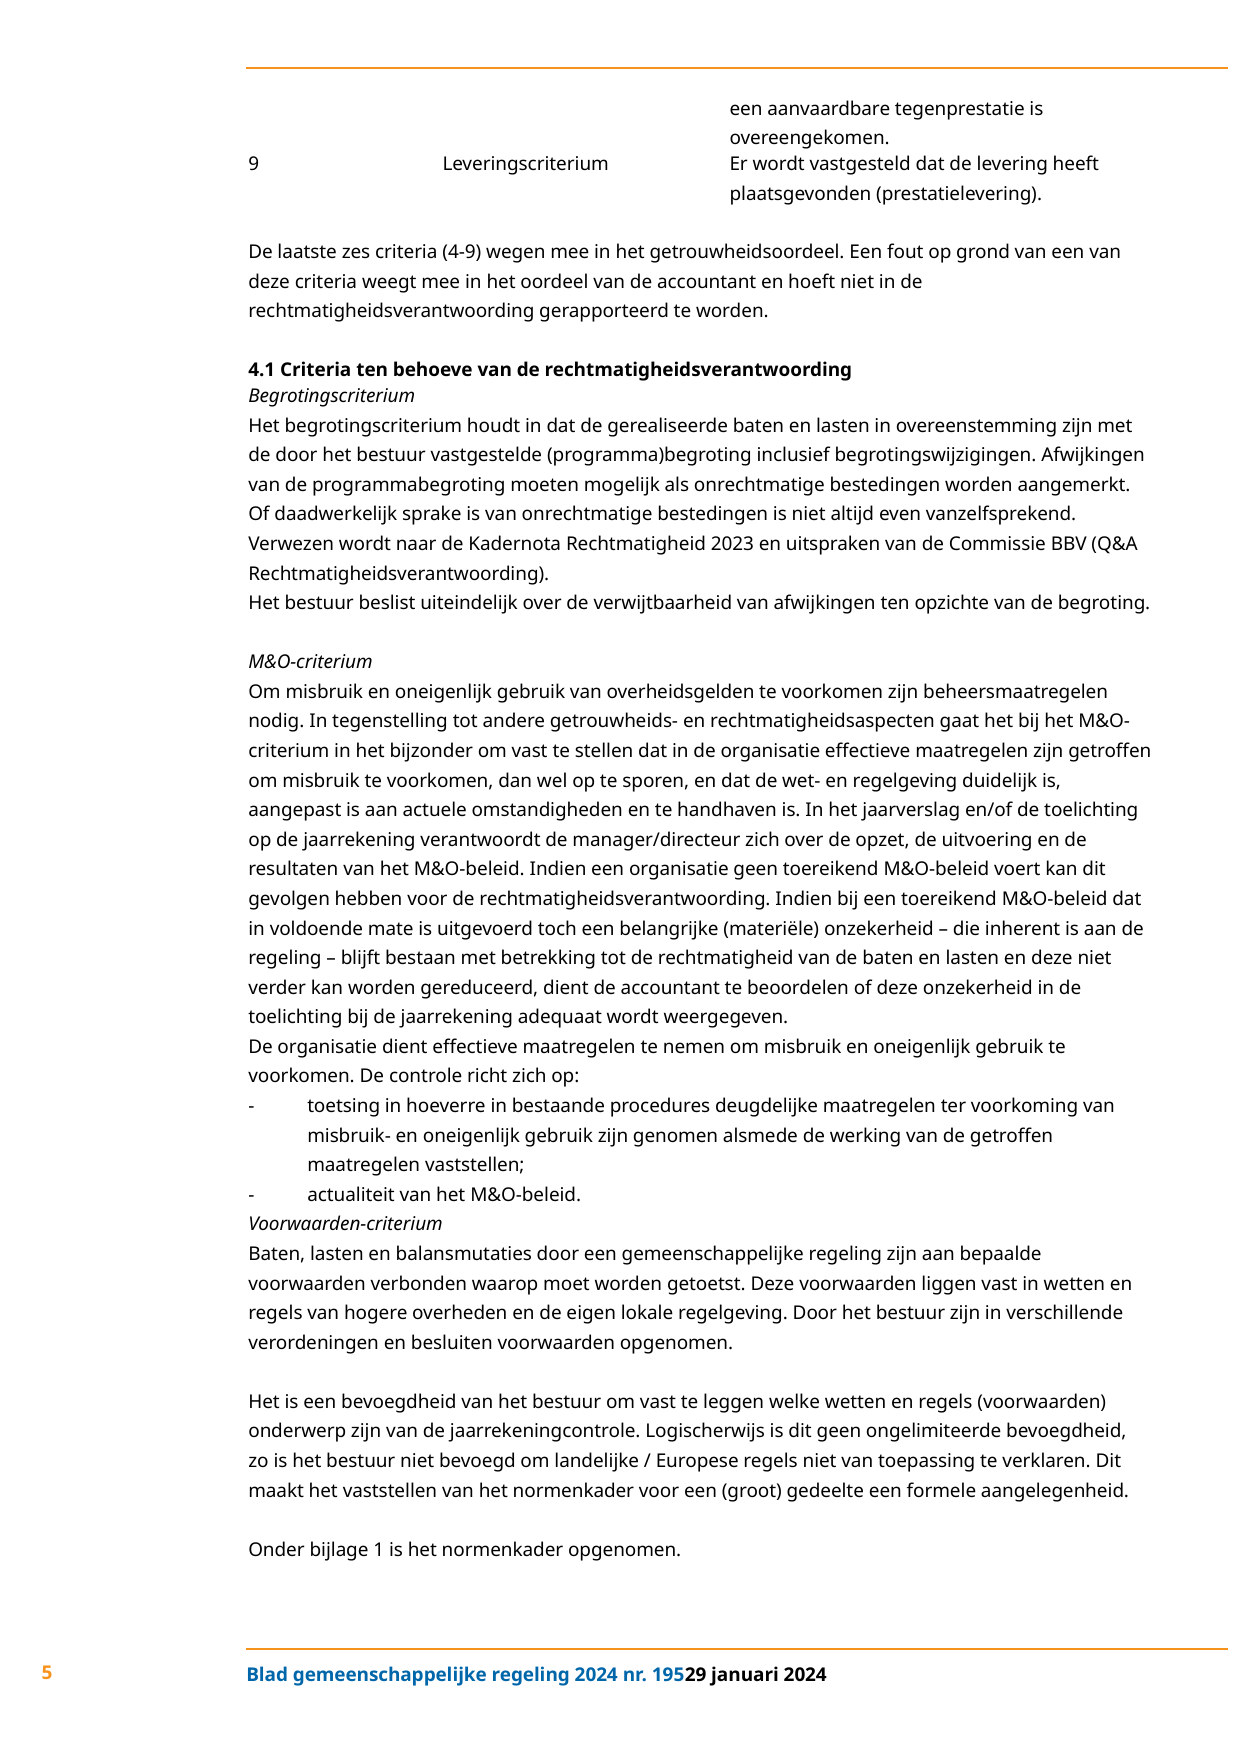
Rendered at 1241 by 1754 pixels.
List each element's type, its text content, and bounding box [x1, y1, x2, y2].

list toetsing in hoeverre in bestaande procedures deugdelijke maatregelen ter voorkoming van misbruik- en oneigenlijk gebruik zijn genomen alsmede de werking van de getroffen maatregelen vaststellen; [248, 1092, 1152, 1177]
text Het is een bevoegdheid van het bestuur om vast te leggen welke wetten en regels (voorwaarden) onderwerp zijn van de jaarrekeningcontrole. Logischerwijs is dit geen ongelimiteerde bevoegdheid, zo is het bestuur niet bevoegd om landelijke / Europese regels niet van toepassing te verklaren. Dit maakt het vaststellen van het normenkader voor een (groot) gedeelte een formele aangelegenheid. [248, 1388, 1152, 1503]
text M&O-criterium [248, 648, 1152, 674]
table_cell een aanvaardbare tegenprestatie is overeengekomen. [729, 95, 1152, 150]
text Het begrotingscriterium houdt in dat de gerealiseerde baten en lasten in overeenstemming zijn met de door het bestuur vastgestelde (programma)begroting inclusief begrotingswijzigingen. Afwijkingen van de programmabegroting moeten mogelijk als onrechtmatige bestedingen worden aangemerkt. Of daadwerkelijk sprake is van onrechtmatige bestedingen is niet altijd even vanzelfsprekend. Verwezen wordt naar de Kadernota Rechtmatigheid 2023 en uitspraken van de Commissie BBV (Q&A Rechtmatigheidsverantwoording). [248, 412, 1152, 586]
text Het bestuur beslist uiteindelijk over de verwijtbaarheid van afwijkingen ten opzichte van de begroting. [248, 589, 1152, 615]
table_cell Er wordt vastgesteld dat de levering heeft plaatsgevonden (prestatielevering). [729, 150, 1152, 205]
picture [41, 47, 231, 172]
text Onder bijlage 1 is het normenkader opgenomen. [248, 1536, 1152, 1562]
text Baten, lasten en balansmutaties door een gemeenschappelijke regeling zijn aan bepaalde voorwaarden verbonden waarop moet worden getoetst. Deze voorwaarden liggen vast in wetten en regels van hogere overheden en de eigen lokale regelgeving. Door het bestuur zijn in verschillende verordeningen en besluiten voorwaarden opgenomen. [248, 1240, 1152, 1355]
list actualiteit van het M&O-beleid. [248, 1181, 1152, 1207]
table_cell 9 [248, 150, 442, 205]
text De organisatie dient effectieve maatregelen te nemen om misbruik en oneigenlijk gebruik te voorkomen. De controle richt zich op: [248, 1033, 1152, 1088]
table_cell [248, 95, 442, 150]
text De laatste zes criteria (4-9) wegen mee in het getrouwheidsoordeel. Een fout op grond van een van deze criteria weegt mee in het oordeel van de accountant en hoeft niet in de rechtmatigheidsverantwoording gerapporteerd te worden. [248, 238, 1152, 323]
text Om misbruik en oneigenlijk gebruik van overheidsgelden te voorkomen zijn beheersmaatregelen nodig. In tegenstelling tot andere getrouwheids- en rechtmatigheidsaspecten gaat het bij het M&O-criterium in het bijzonder om vast te stellen dat in de organisatie effectieve maatregelen zijn getroffen om misbruik te voorkomen, dan wel op te sporen, en dat de wet- en regelgeving duidelijk is, aangepast is aan actuele omstandigheden en te handhaven is. In het jaarverslag en/of de toelichting op de jaarrekening verantwoordt de manager/directeur zich over de opzet, de uitvoering en de resultaten van het M&O-beleid. Indien een organisatie geen toereikend M&O-beleid voert kan dit gevolgen hebben voor de rechtmatigheidsverantwoording. Indien bij een toereikend M&O-beleid dat in voldoende mate is uitgevoerd toch een belangrijke (materiële) onzekerheid – die inherent is aan de regeling – blijft bestaan met betrekking tot de rechtmatigheid van de baten en lasten en deze niet verder kan worden gereduceerd, dient de accountant te beoordelen of deze onzekerheid in de toelichting bij de jaarrekening adequaat wordt weergegeven. [248, 678, 1152, 1029]
text 4.1 Criteria ten behoeve van de rechtmatigheidsverantwoording [248, 357, 1152, 382]
text Begrotingscriterium [248, 382, 1152, 408]
table_cell Leveringscriterium [442, 150, 729, 205]
text Voorwaarden-criterium [248, 1211, 1152, 1236]
table_cell [442, 95, 729, 150]
